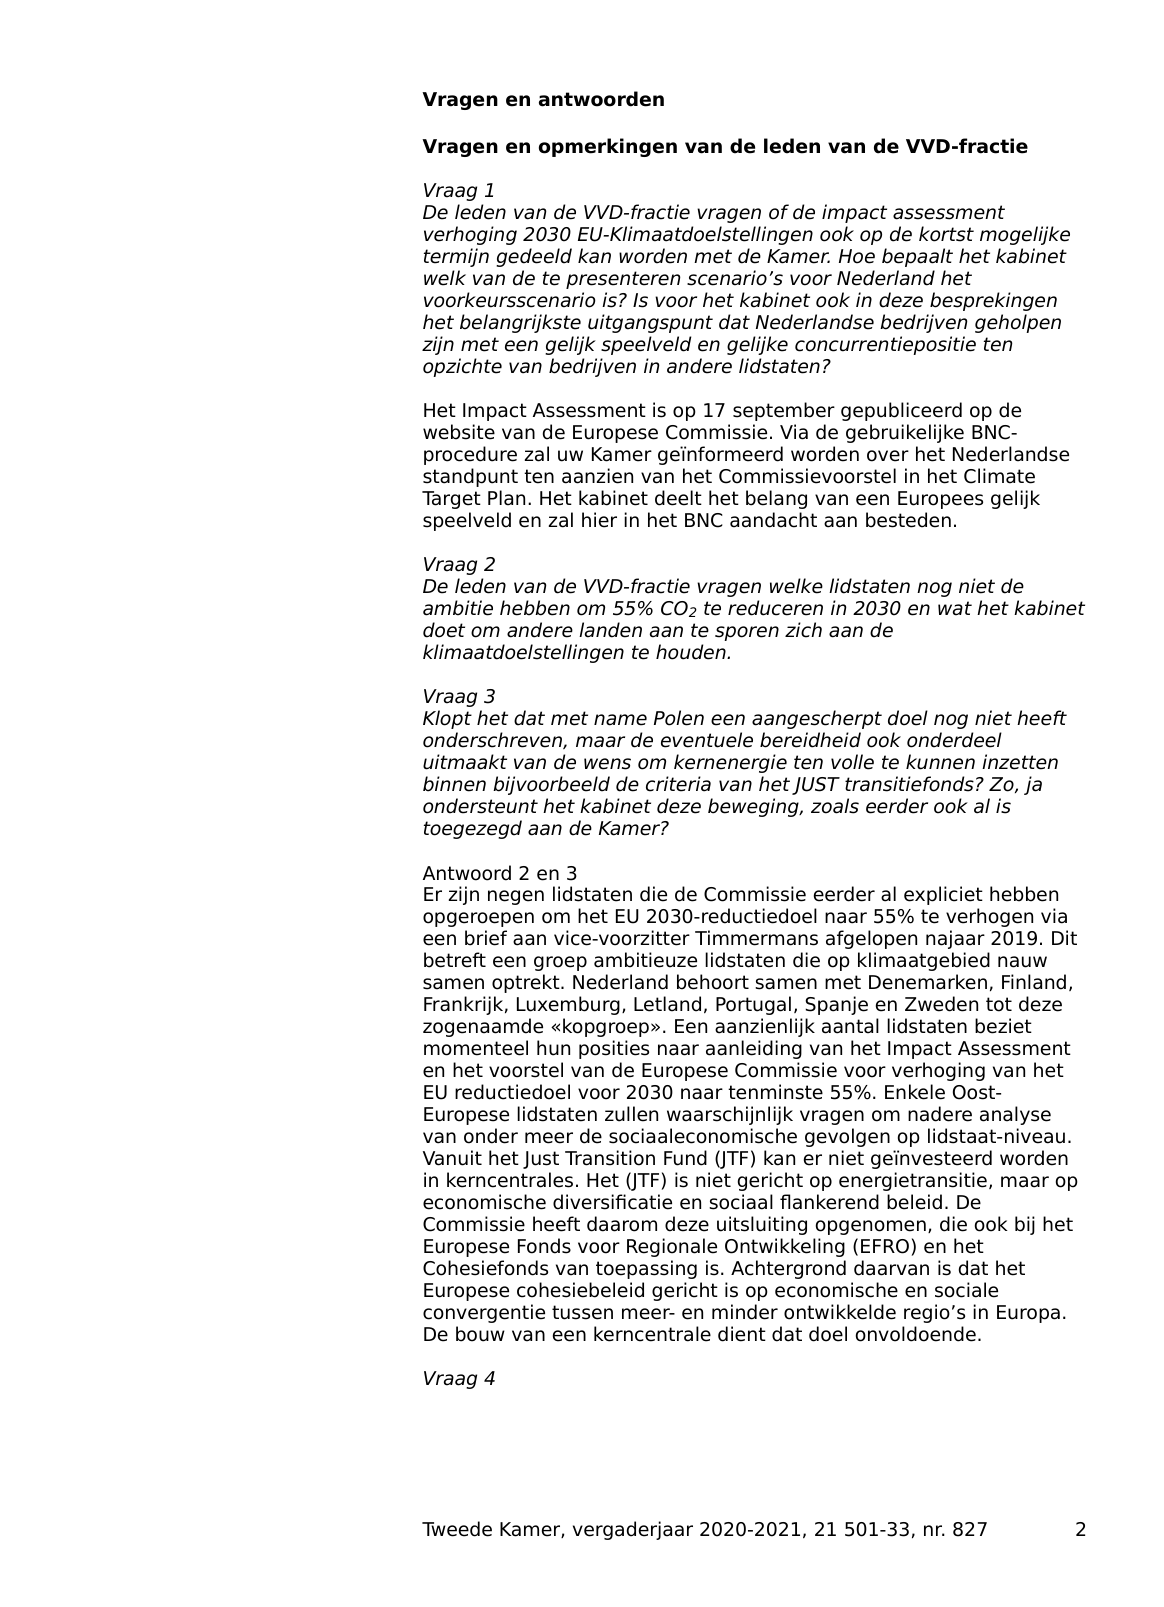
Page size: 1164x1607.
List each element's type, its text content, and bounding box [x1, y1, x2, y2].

text Vraag 3 [422, 686, 1087, 708]
subtitle Vragen en antwoorden [422, 89, 1087, 111]
text Vraag 4 [422, 1368, 1087, 1390]
text Het Impact Assessment is op 17 september gepubliceerd op de website van de Europese Commissie. Via de gebruikelijke BNC-procedure zal uw Kamer geïnformeerd worden over het Nederlandse standpunt ten aanzien van het Commissievoorstel in het Climate Target Plan. Het kabinet deelt het belang van een Europees gelijk speelveld en zal hier in het BNC aandacht aan besteden. [422, 400, 1087, 532]
text De leden van de VVD-fractie vragen of de impact assessment verhoging 2030 EU-Klimaatdoelstellingen ook op de kortst mogelijke termijn gedeeld kan worden met de Kamer. Hoe bepaalt het kabinet welk van de te presenteren scenario’s voor Nederland het voorkeursscenario is? Is voor het kabinet ook in deze besprekingen het belangrijkste uitgangspunt dat Nederlandse bedrijven geholpen zijn met een gelijk speelveld en gelijke concurrentiepositie ten opzichte van bedrijven in andere lidstaten? [422, 202, 1087, 378]
text Vraag 1 [422, 180, 1087, 202]
text Klopt het dat met name Polen een aangescherpt doel nog niet heeft onderschreven, maar de eventuele bereidheid ook onderdeel uitmaakt van de wens om kernenergie ten volle te kunnen inzetten binnen bijvoorbeeld de criteria van het JUST transitiefonds? Zo, ja ondersteunt het kabinet deze beweging, zoals eerder ook al is toegezegd aan de Kamer? [422, 708, 1087, 840]
text Vraag 2 [422, 554, 1087, 576]
subtitle Vragen en opmerkingen van de leden van de VVD-fractie [422, 136, 1087, 158]
text Antwoord 2 en 3 [422, 862, 1087, 884]
text Er zijn negen lidstaten die de Commissie eerder al expliciet hebben opgeroepen om het EU 2030-reductiedoel naar 55% te verhogen via een brief aan vice-voorzitter Timmermans afgelopen najaar 2019. Dit betreft een groep ambitieuze lidstaten die op klimaatgebied nauw samen optrekt. Nederland behoort samen met Denemarken, Finland, Frankrijk, Luxemburg, Letland, Portugal, Spanje en Zweden tot deze zogenaamde «kopgroep». Een aanzienlijk aantal lidstaten beziet momenteel hun posities naar aanleiding van het Impact Assessment en het voorstel van de Europese Commissie voor verhoging van het EU reductiedoel voor 2030 naar tenminste 55%. Enkele Oost-Europese lidstaten zullen waarschijnlijk vragen om nadere analyse van onder meer de sociaaleconomische gevolgen op lidstaat-niveau. Vanuit het Just Transition Fund (JTF) kan er niet geïnvesteerd worden in kerncentrales. Het (JTF) is niet gericht op energietransitie, maar op economische diversificatie en sociaal flankerend beleid. De Commissie heeft daarom deze uitsluiting opgenomen, die ook bij het Europese Fonds voor Regionale Ontwikkeling (EFRO) en het Cohesiefonds van toepassing is. Achtergrond daarvan is dat het Europese cohesiebeleid gericht is op economische en sociale convergentie tussen meer- en minder ontwikkelde regio’s in Europa. De bouw van een kerncentrale dient dat doel onvoldoende. [422, 884, 1087, 1346]
text De leden van de VVD-fractie vragen welke lidstaten nog niet de ambitie hebben om 55% CO2 te reduceren in 2030 en wat het kabinet doet om andere landen aan te sporen zich aan de klimaatdoelstellingen te houden. [422, 576, 1087, 664]
